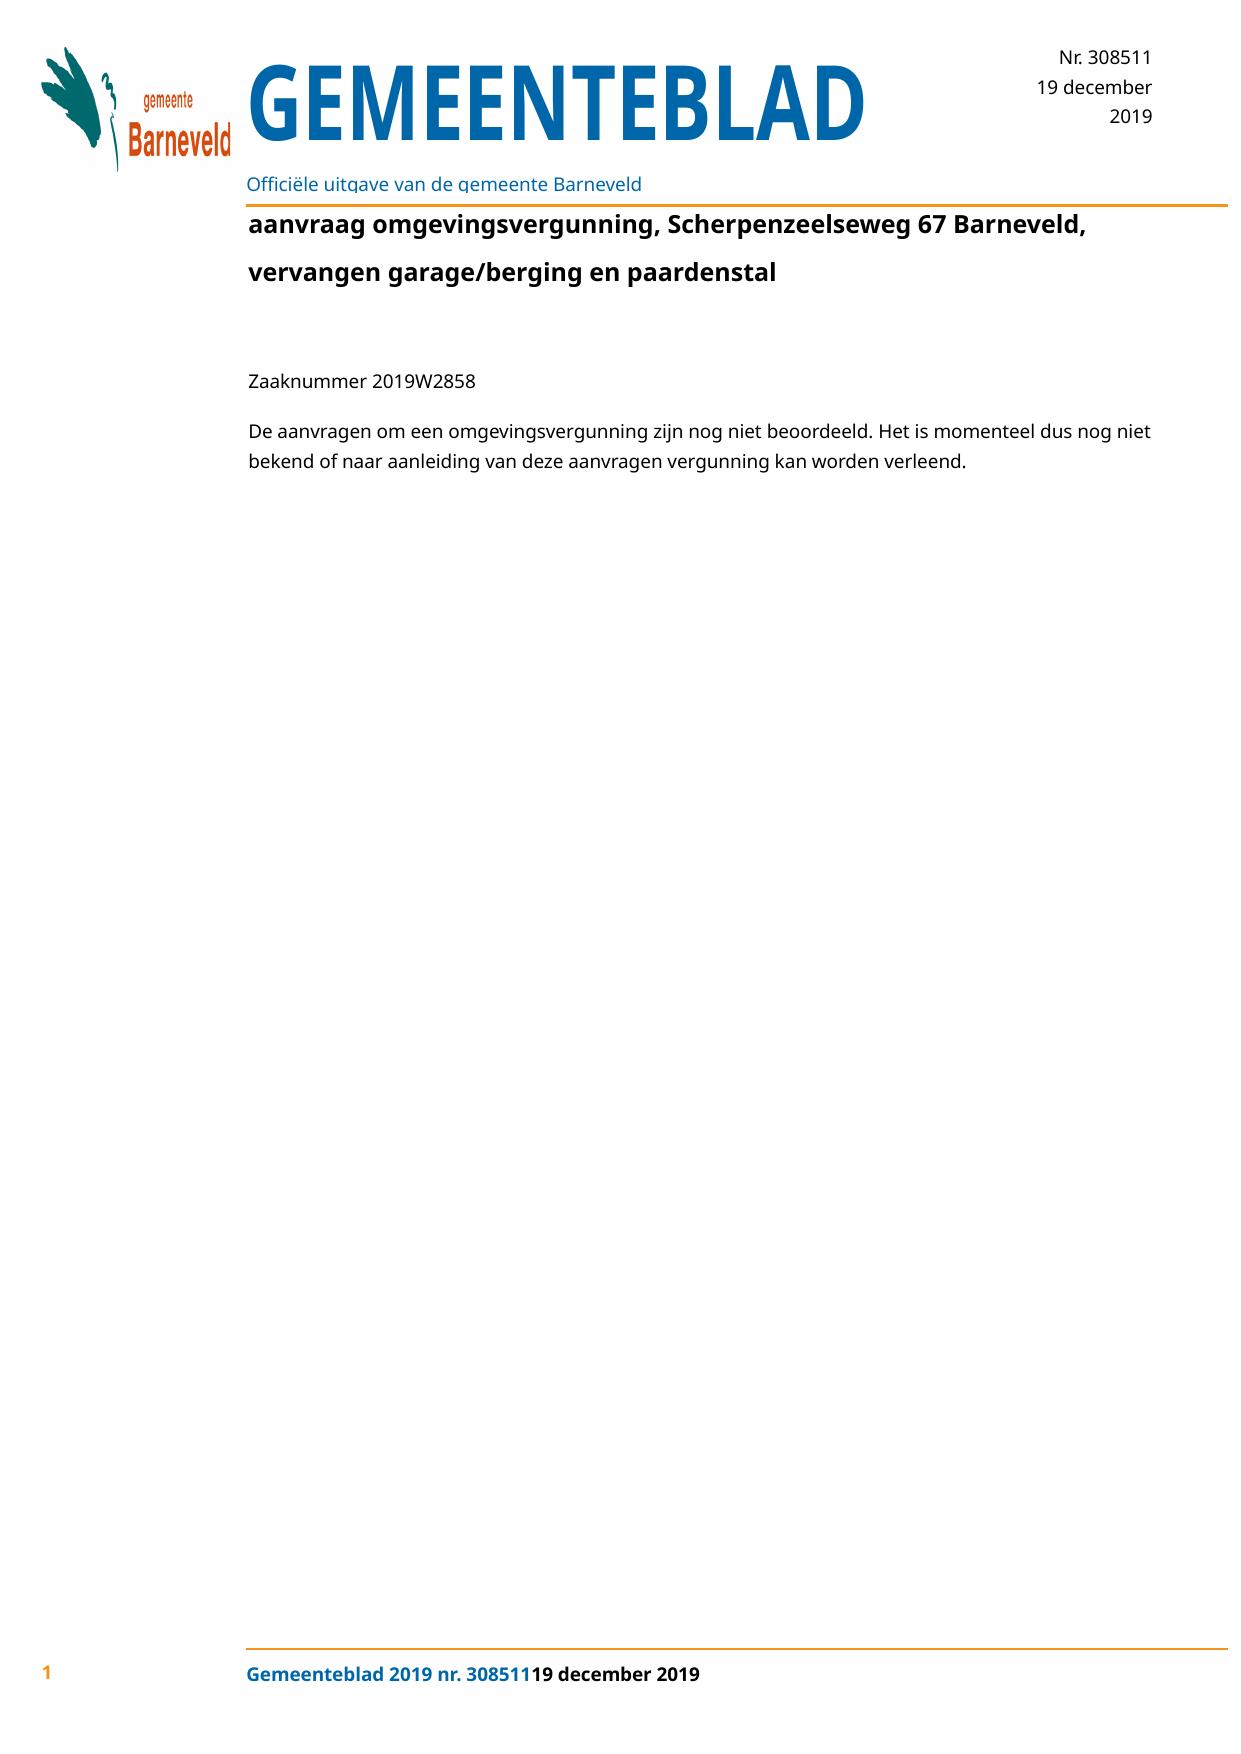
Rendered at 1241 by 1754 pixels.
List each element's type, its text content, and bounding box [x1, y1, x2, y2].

picture [41, 47, 231, 172]
text De aanvragen om een omgevingsvergunning zijn nog niet beoordeeld. Het is momenteel dus nog niet bekend of naar aanleiding van deze aanvragen vergunning kan worden verleend. [248, 419, 1152, 474]
text Zaaknummer 2019W2858 [248, 368, 1152, 394]
text aanvraag omgevingsvergunning, Scherpenzeelseweg 67 Barneveld, vervangen garage/berging en paardenstal [248, 207, 1152, 288]
